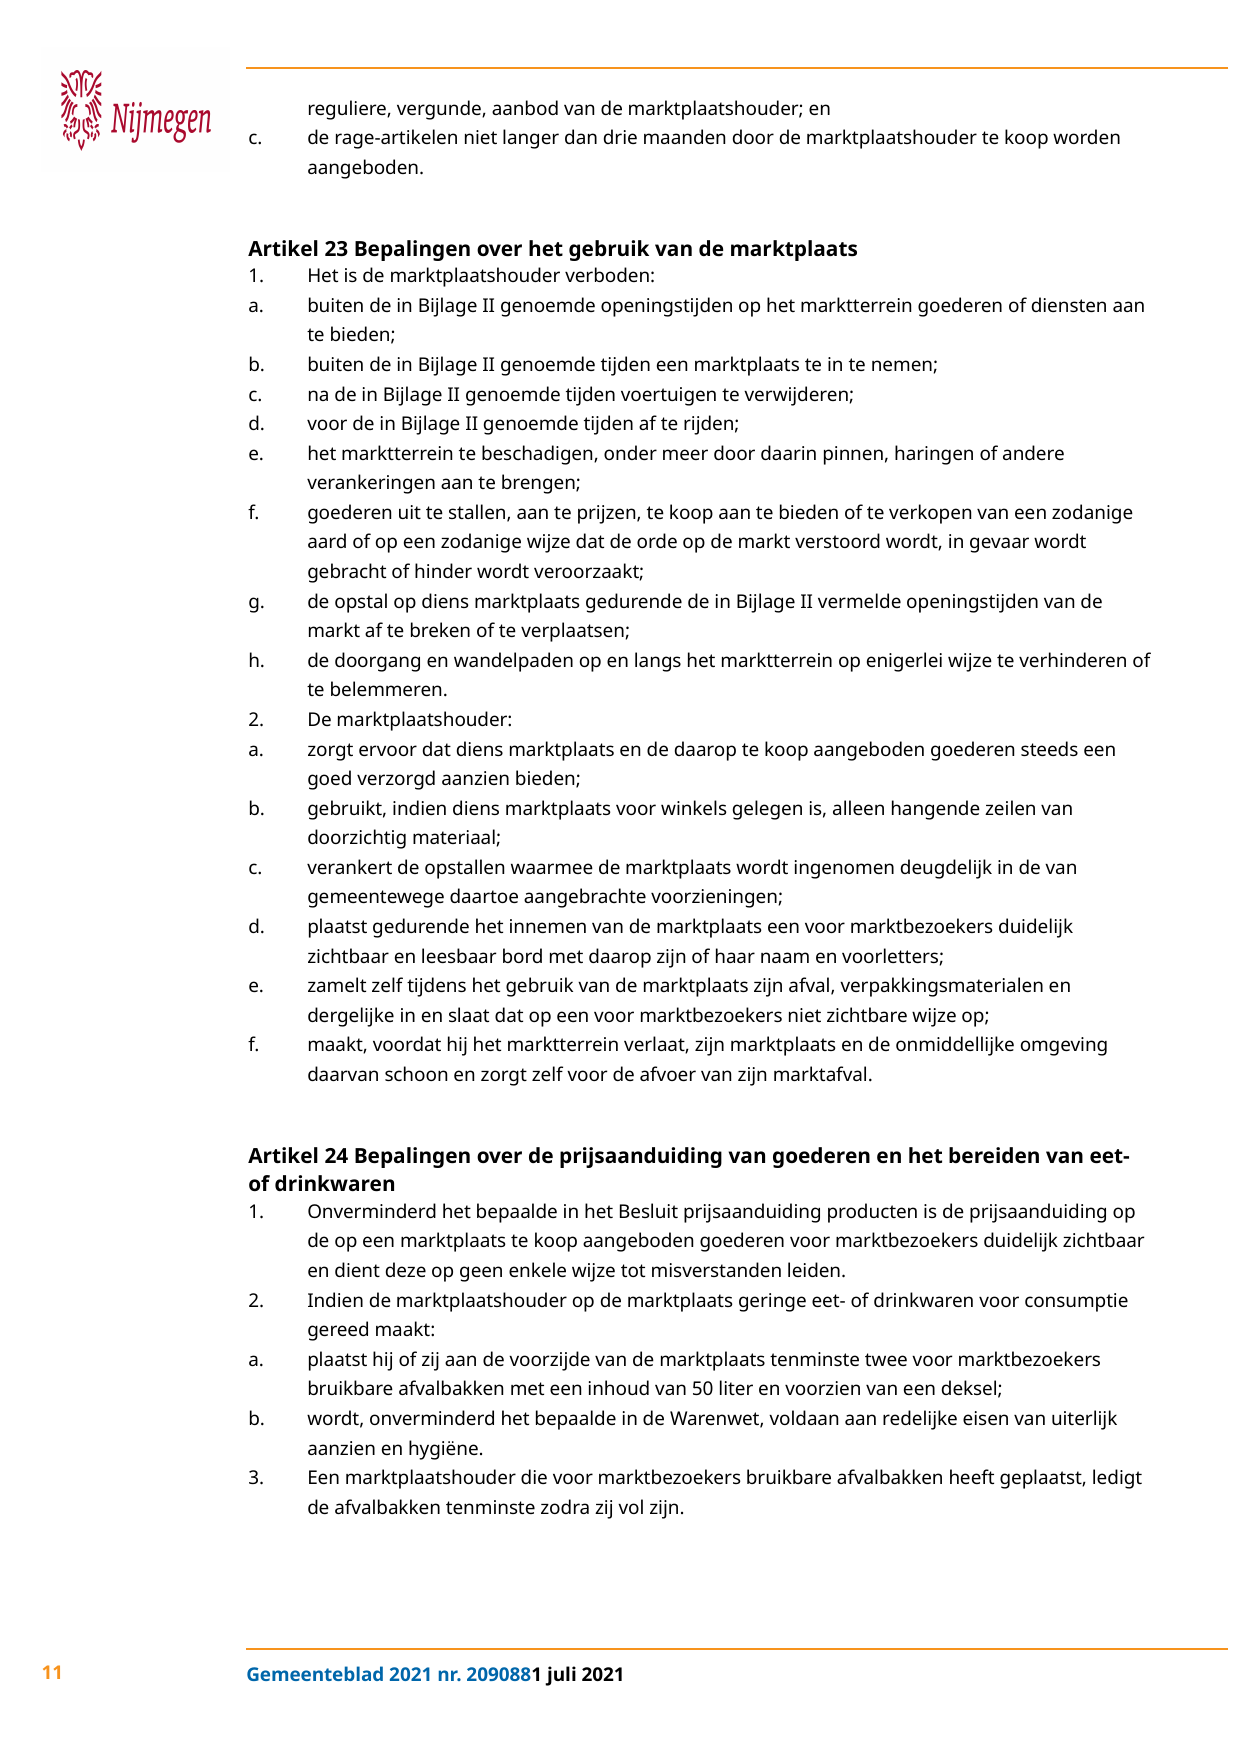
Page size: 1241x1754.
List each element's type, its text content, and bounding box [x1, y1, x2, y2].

list reguliere, vergunde, aanbod van de marktplaatshouder; en [248, 95, 1152, 121]
list na de in Bijlage II genoemde tijden voertuigen te verwijderen; [248, 381, 1152, 406]
list wordt, onverminderd het bepaalde in de Warenwet, voldaan aan redelijke eisen van uiterlijk aanzien en hygiëne. [248, 1405, 1152, 1460]
list plaatst gedurende het innemen van de marktplaats een voor marktbezoekers duidelijk zichtbaar en leesbaar bord met daarop zijn of haar naam en voorletters; [248, 913, 1152, 968]
list voor de in Bijlage II genoemde tijden af te rijden; [248, 410, 1152, 436]
list de doorgang en wandelpaden op en langs het marktterrein op enigerlei wijze te verhinderen of te belemmeren. [248, 647, 1152, 702]
list plaatst hij of zij aan de voorzijde van de marktplaats tenminste twee voor marktbezoekers bruikbare afvalbakken met een inhoud van 50 liter en voorzien van een deksel; [248, 1346, 1152, 1401]
list het marktterrein te beschadigen, onder meer door daarin pinnen, haringen of andere verankeringen aan te brengen; [248, 440, 1152, 495]
list zamelt zelf tijdens het gebruik van de marktplaats zijn afval, verpakkingsmaterialen en dergelijke in en slaat dat op een voor marktbezoekers niet zichtbare wijze op; [248, 972, 1152, 1028]
list Een marktplaatshouder die voor marktbezoekers bruikbare afvalbakken heeft geplaatst, ledigt de afvalbakken tenminste zodra zij vol zijn. [248, 1464, 1152, 1519]
list buiten de in Bijlage II genoemde tijden een marktplaats te in te nemen; [248, 351, 1152, 377]
text Artikel 24 Bepalingen over de prijsaanduiding van goederen en het bereiden van eet- of drinkwaren [248, 1141, 1152, 1198]
list Indien de marktplaatshouder op de marktplaats geringe eet- of drinkwaren voor consumptie gereed maakt: [248, 1287, 1152, 1342]
list Het is de marktplaatshouder verboden: [248, 262, 1152, 288]
list Onverminderd het bepaalde in het Besluit prijsaanduiding producten is de prijsaanduiding op de op een marktplaats te koop aangeboden goederen voor marktbezoekers duidelijk zichtbaar en dient deze op geen enkele wijze tot misverstanden leiden. [248, 1198, 1152, 1283]
list gebruikt, indien diens marktplaats voor winkels gelegen is, alleen hangende zeilen van doorzichtig materiaal; [248, 795, 1152, 850]
text Artikel 23 Bepalingen over het gebruik van de marktplaats [248, 234, 1152, 262]
list verankert de opstallen waarmee de marktplaats wordt ingenomen deugdelijk in de van gemeentewege daartoe aangebrachte voorzieningen; [248, 854, 1152, 909]
list goederen uit te stallen, aan te prijzen, te koop aan te bieden of te verkopen van een zodanige aard of op een zodanige wijze dat de orde op de markt verstoord wordt, in gevaar wordt gebracht of hinder wordt veroorzaakt; [248, 499, 1152, 584]
list maakt, voordat hij het marktterrein verlaat, zijn marktplaats en de onmiddellijke omgeving daarvan schoon en zorgt zelf voor de afvoer van zijn marktafval. [248, 1032, 1152, 1087]
list de rage-artikelen niet langer dan drie maanden door de marktplaatshouder te koop worden aangeboden. [248, 124, 1152, 180]
list zorgt ervoor dat diens marktplaats en de daarop te koop aangeboden goederen steeds een goed verzorgd aanzien bieden; [248, 736, 1152, 791]
picture [41, 47, 231, 172]
list De marktplaatshouder: [248, 706, 1152, 732]
list de opstal op diens marktplaats gedurende de in Bijlage II vermelde openingstijden van de markt af te breken of te verplaatsen; [248, 588, 1152, 643]
list buiten de in Bijlage II genoemde openingstijden op het marktterrein goederen of diensten aan te bieden; [248, 292, 1152, 347]
